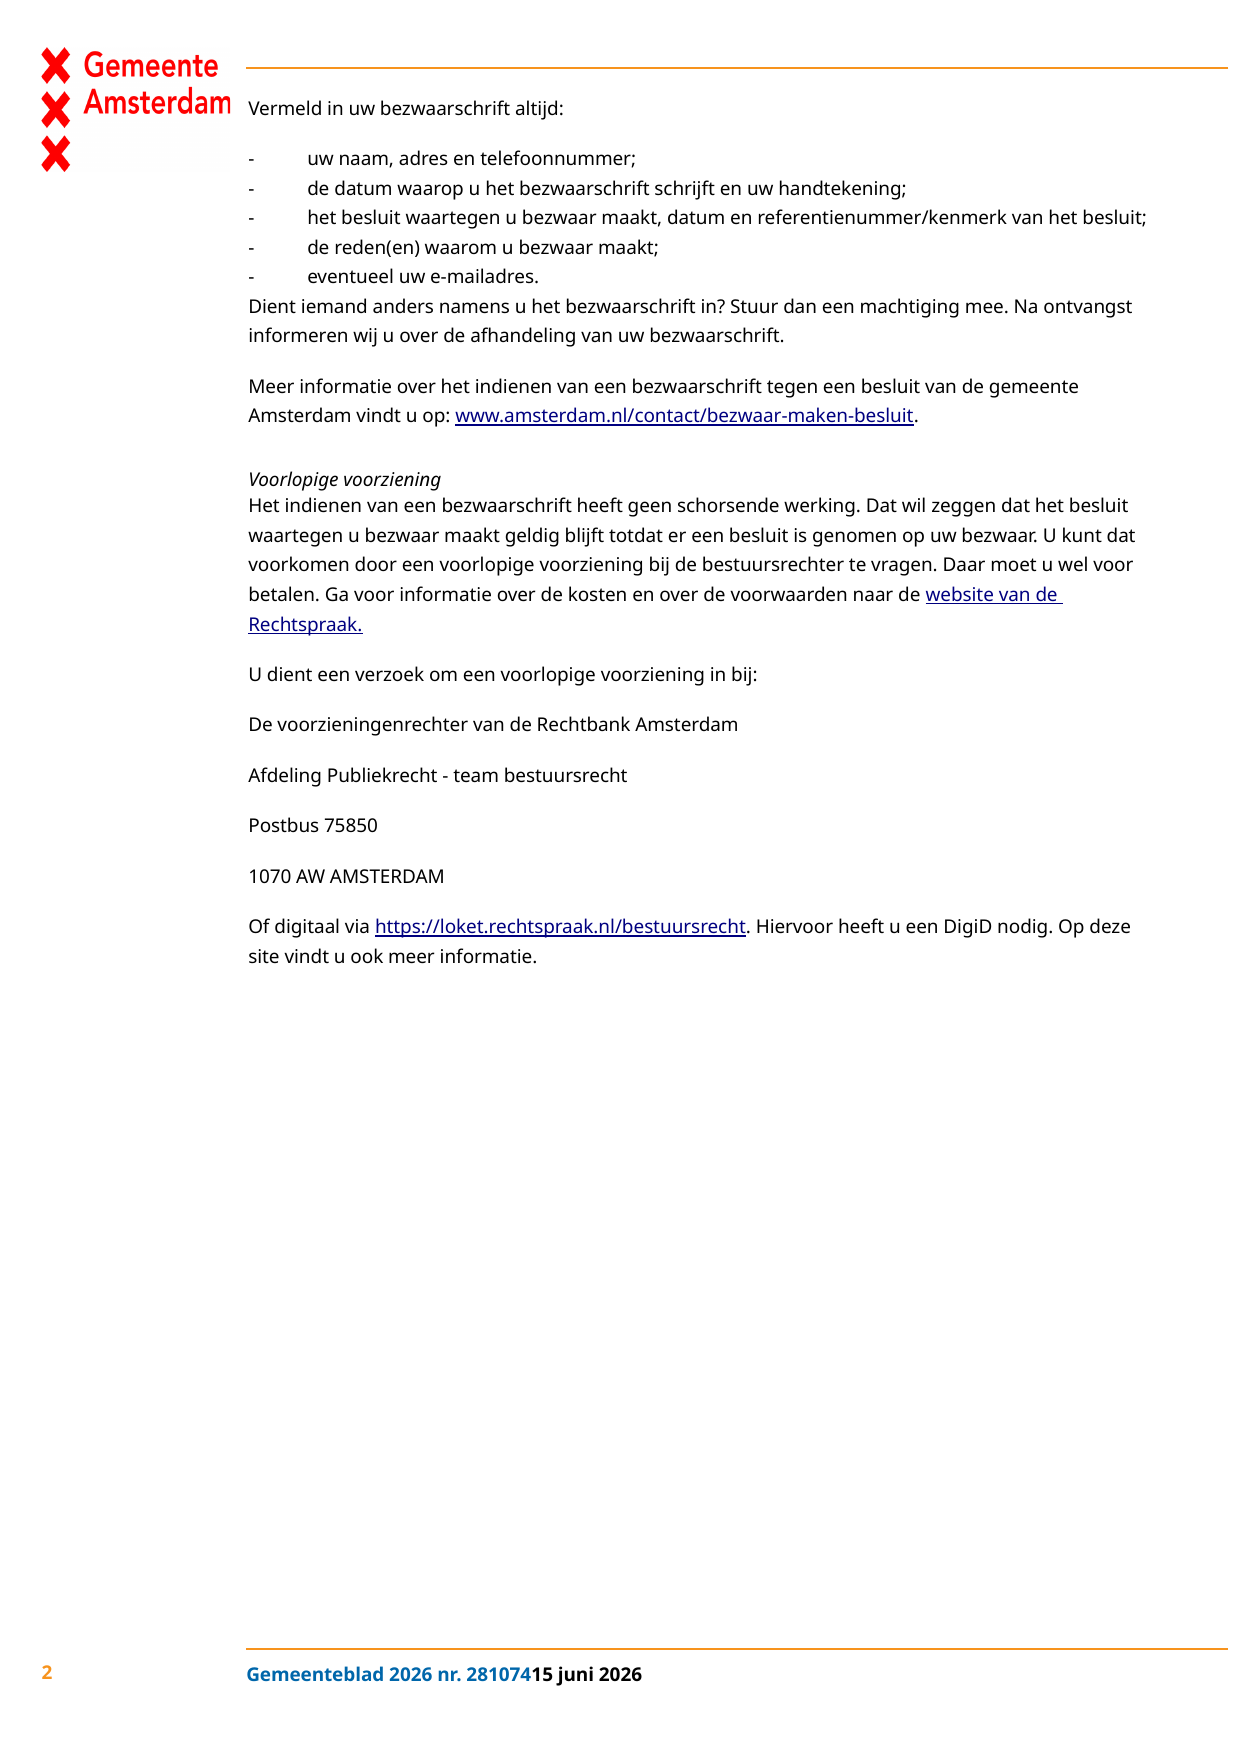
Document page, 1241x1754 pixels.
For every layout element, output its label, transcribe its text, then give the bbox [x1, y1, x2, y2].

text Het indienen van een bezwaarschrift heeft geen schorsende werking. Dat wil zeggen dat het besluit waartegen u bezwaar maakt geldig blijft totdat er een besluit is genomen op uw bezwaar. U kunt dat voorkomen door een voorlopige voorziening bij de bestuursrechter te vragen. Daar moet u wel voor betalen. Ga voor informatie over de kosten en over de voorwaarden naar de website van de Rechtspraak. [248, 492, 1152, 636]
text Dient iemand anders namens u het bezwaarschrift in? Stuur dan een machtiging mee. Na ontvangst informeren wij u over de afhandeling van uw bezwaarschrift. [248, 293, 1152, 348]
list uw naam, adres en telefoonnummer; [248, 145, 1152, 171]
picture [41, 47, 231, 172]
list de datum waarop u het bezwaarschrift schrijft en uw handtekening; [248, 175, 1152, 201]
text Meer informatie over het indienen van een bezwaarschrift tegen een besluit van de gemeente Amsterdam vindt u op: www.amsterdam.nl/contact/bezwaar-maken-besluit. [248, 373, 1152, 428]
list eventueel uw e-mailadres. [248, 263, 1152, 289]
text Voorlopige voorziening [248, 467, 1152, 492]
text Postbus 75850 [248, 812, 1152, 838]
list de reden(en) waarom u bezwaar maakt; [248, 234, 1152, 260]
text Of digitaal via https://loket.rechtspraak.nl/bestuursrecht. Hiervoor heeft u een DigiD nodig. Op deze site vindt u ook meer informatie. [248, 913, 1152, 968]
text 1070 AW AMSTERDAM [248, 863, 1152, 888]
list het besluit waartegen u bezwaar maakt, datum en referentienummer/kenmerk van het besluit; [248, 204, 1152, 230]
text Afdeling Publiekrecht - team bestuursrecht [248, 762, 1152, 788]
text Vermeld in uw bezwaarschrift altijd: [248, 95, 1152, 121]
text U dient een verzoek om een voorlopige voorziening in bij: [248, 661, 1152, 687]
text De voorzieningenrechter van de Rechtbank Amsterdam [248, 712, 1152, 737]
